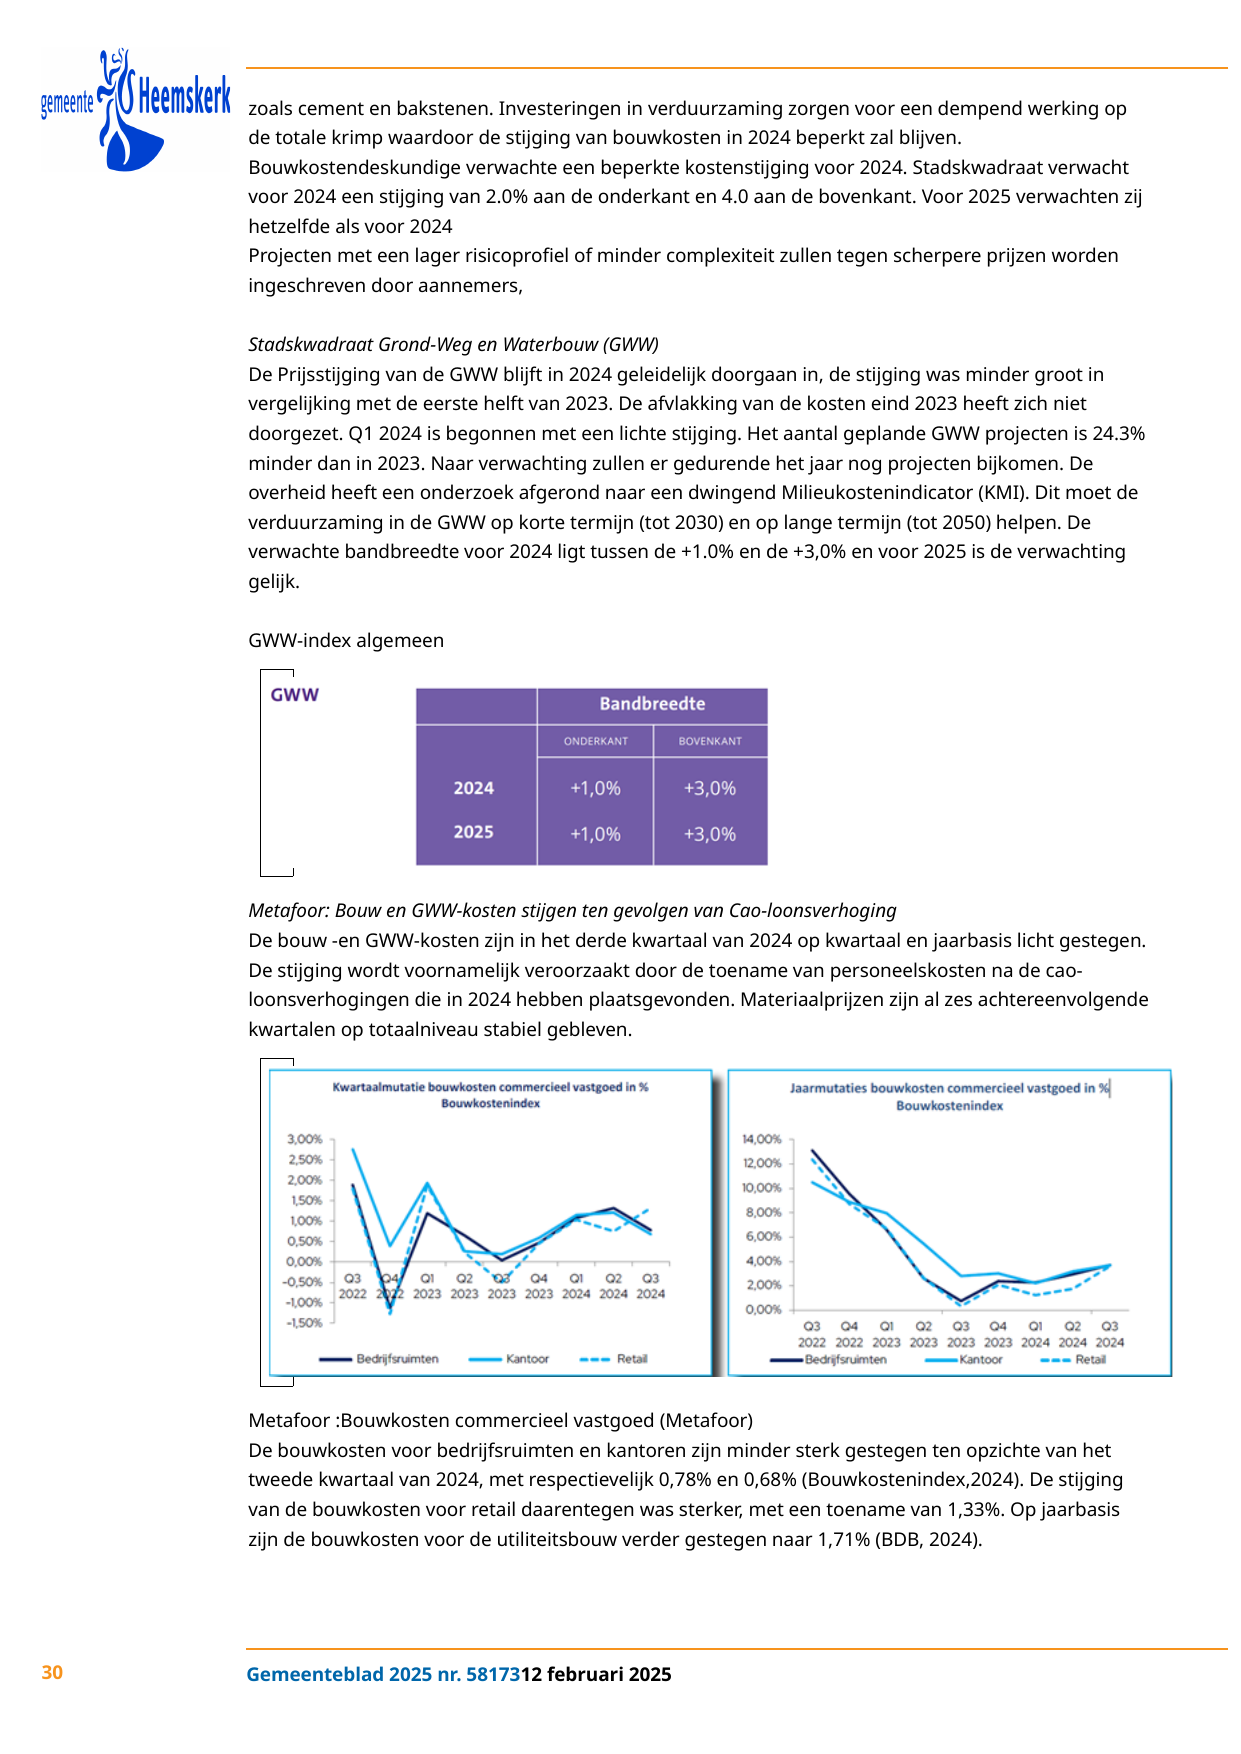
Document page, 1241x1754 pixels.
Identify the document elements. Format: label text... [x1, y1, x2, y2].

picture [268, 1066, 1173, 1377]
picture [41, 47, 231, 172]
text Metafoor :Bouwkosten commercieel vastgoed (Metafoor) [248, 1407, 1152, 1433]
text GWW-index algemeen [248, 627, 1152, 653]
text Stadskwadraat Grond-Weg en Waterbouw (GWW) [248, 331, 1152, 357]
text De bouwkosten voor bedrijfsruimten en kantoren zijn minder sterk gestegen ten opzichte van het tweede kwartaal van 2024, met respectievelijk 0,78% en 0,68% (Bouwkostenindex,2024). De stijging van de bouwkosten voor retail daarentegen was sterker, met een toename van 1,33%. Op jaarbasis zijn de bouwkosten voor de utiliteitsbouw verder gestegen naar 1,71% (BDB, 2024). [248, 1437, 1152, 1551]
text Metafoor: Bouw en GWW-kosten stijgen ten gevolgen van Cao-loonsverhoging [248, 898, 1152, 923]
text Projecten met een lager risicoprofiel of minder complexiteit zullen tegen scherpere prijzen worden ingeschreven door aannemers, [248, 243, 1152, 298]
text De bouw -en GWW-kosten zijn in het derde kwartaal van 2024 op kwartaal en jaarbasis licht gestegen. De stijging wordt voornamelijk veroorzaakt door de toename van personeelskosten na de cao-loonsverhogingen die in 2024 hebben plaatsgevonden. Materiaalprijzen zijn al zes achtereenvolgende kwartalen op totaalniveau stabiel gebleven. [248, 927, 1152, 1042]
text zoals cement en bakstenen. Investeringen in verduurzaming zorgen voor een dempend werking op de totale krimp waardoor de stijging van bouwkosten in 2024 beperkt zal blijven. Bouwkostendeskundige verwachte een beperkte kostenstijging voor 2024. Stadskwadraat verwacht voor 2024 een stijging van 2.0% aan de onderkant en 4.0 aan de bovenkant. Voor 2025 verwachten zij hetzelfde als voor 2024 [248, 95, 1152, 239]
picture [268, 677, 771, 868]
text De Prijsstijging van de GWW blijft in 2024 geleidelijk doorgaan in, de stijging was minder groot in vergelijking met de eerste helft van 2023. De afvlakking van de kosten eind 2023 heeft zich niet doorgezet. Q1 2024 is begonnen met een lichte stijging. Het aantal geplande GWW projecten is 24.3% minder dan in 2023. Naar verwachting zullen er gedurende het jaar nog projecten bijkomen. De overheid heeft een onderzoek afgerond naar een dwingend Milieukostenindicator (KMI). Dit moet de verduurzaming in de GWW op korte termijn (tot 2030) en op lange termijn (tot 2050) helpen. De verwachte bandbreedte voor 2024 ligt tussen de +1.0% en de +3,0% en voor 2025 is de verwachting gelijk. [248, 361, 1152, 594]
